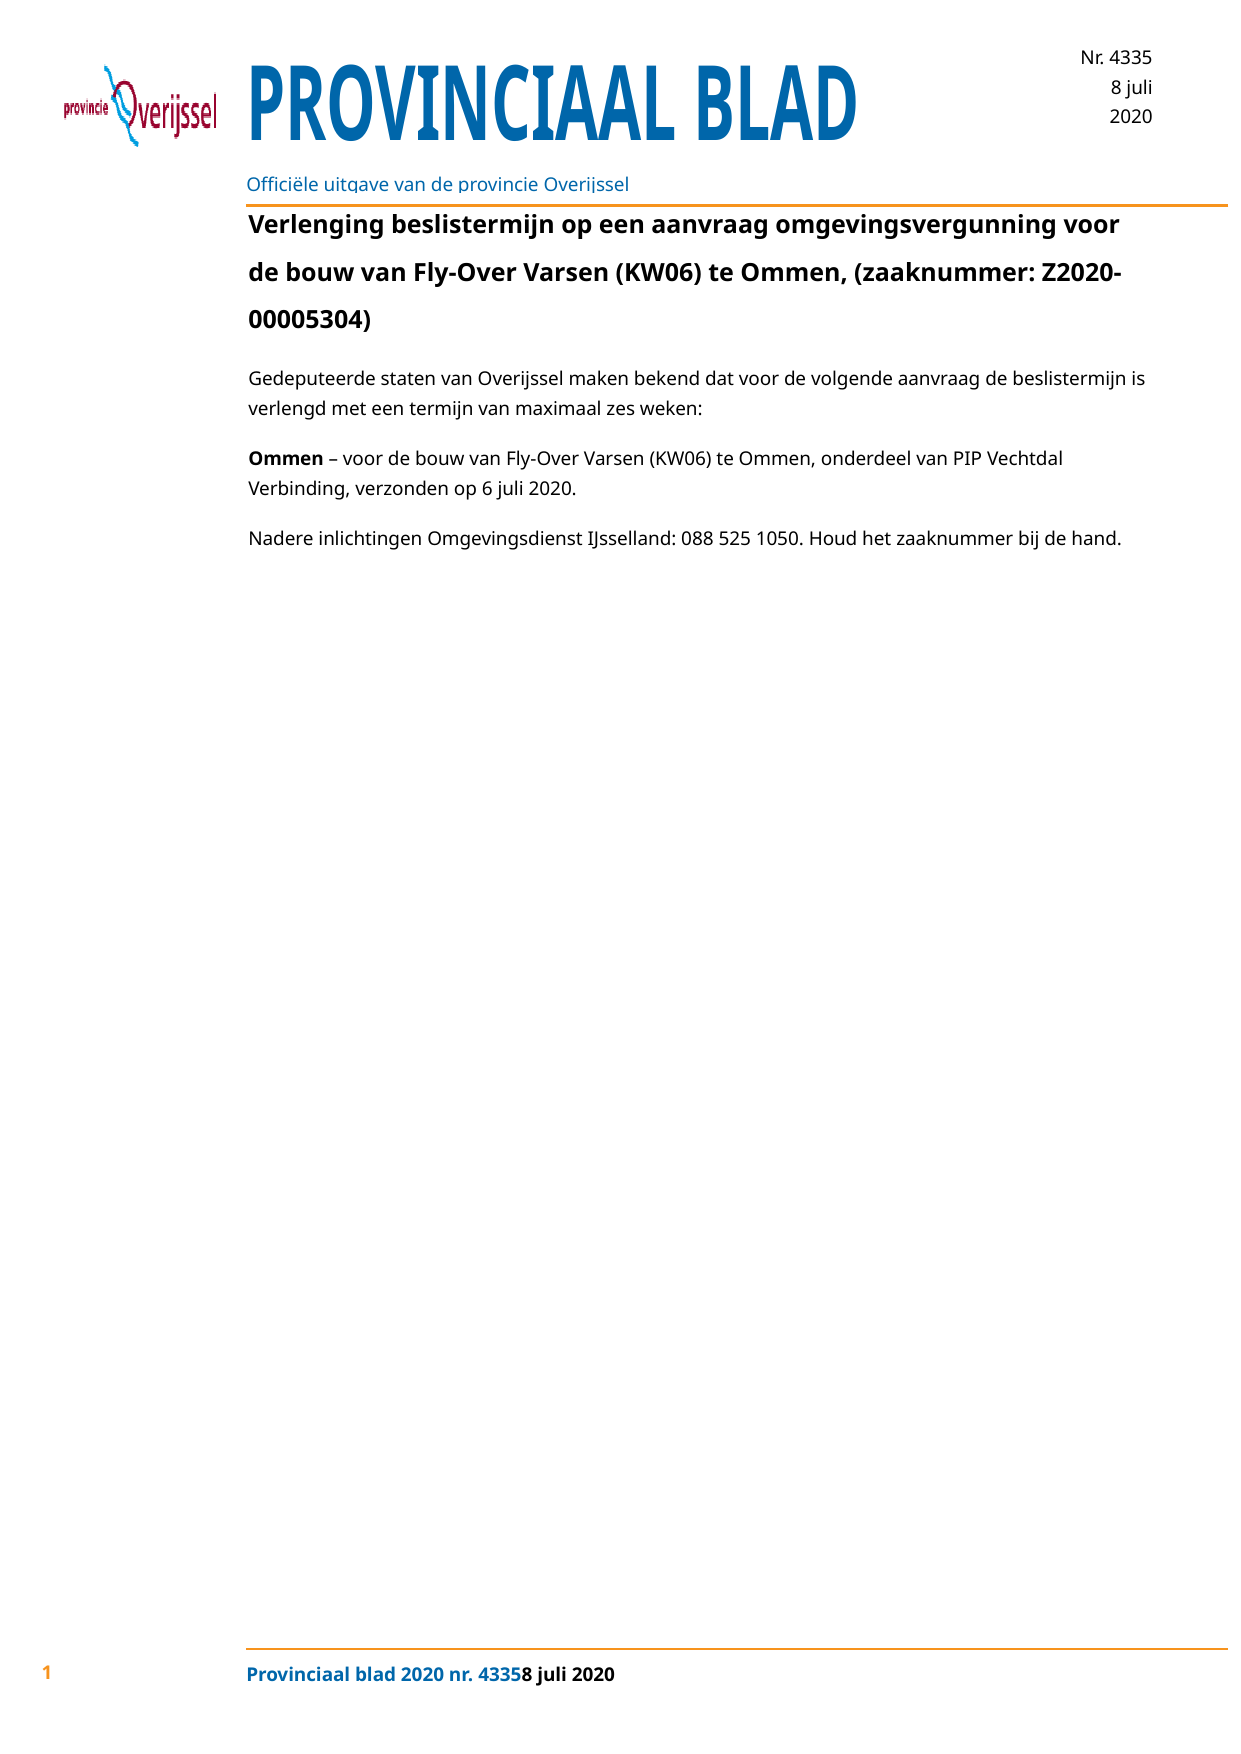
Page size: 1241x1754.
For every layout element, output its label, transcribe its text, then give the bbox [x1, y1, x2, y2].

text Ommen – voor de bouw van Fly-Over Varsen (KW06) te Ommen, onderdeel van PIP Vechtdal Verbinding, verzonden op 6 juli 2020. [248, 446, 1152, 501]
text Nadere inlichtingen Omgevingsdienst IJsselland: 088 525 1050. Houd het zaaknummer bij de hand. [248, 526, 1152, 551]
text Gedeputeerde staten van Overijssel maken bekend dat voor de volgende aanvraag de beslistermijn is verlengd met een termijn van maximaal zes weken: [248, 366, 1152, 421]
picture [41, 47, 231, 172]
text Verlenging beslistermijn op een aanvraag omgevingsvergunning voor de bouw van Fly-Over Varsen (KW06) te Ommen, (zaaknummer: Z2020-00005304) [248, 207, 1152, 336]
